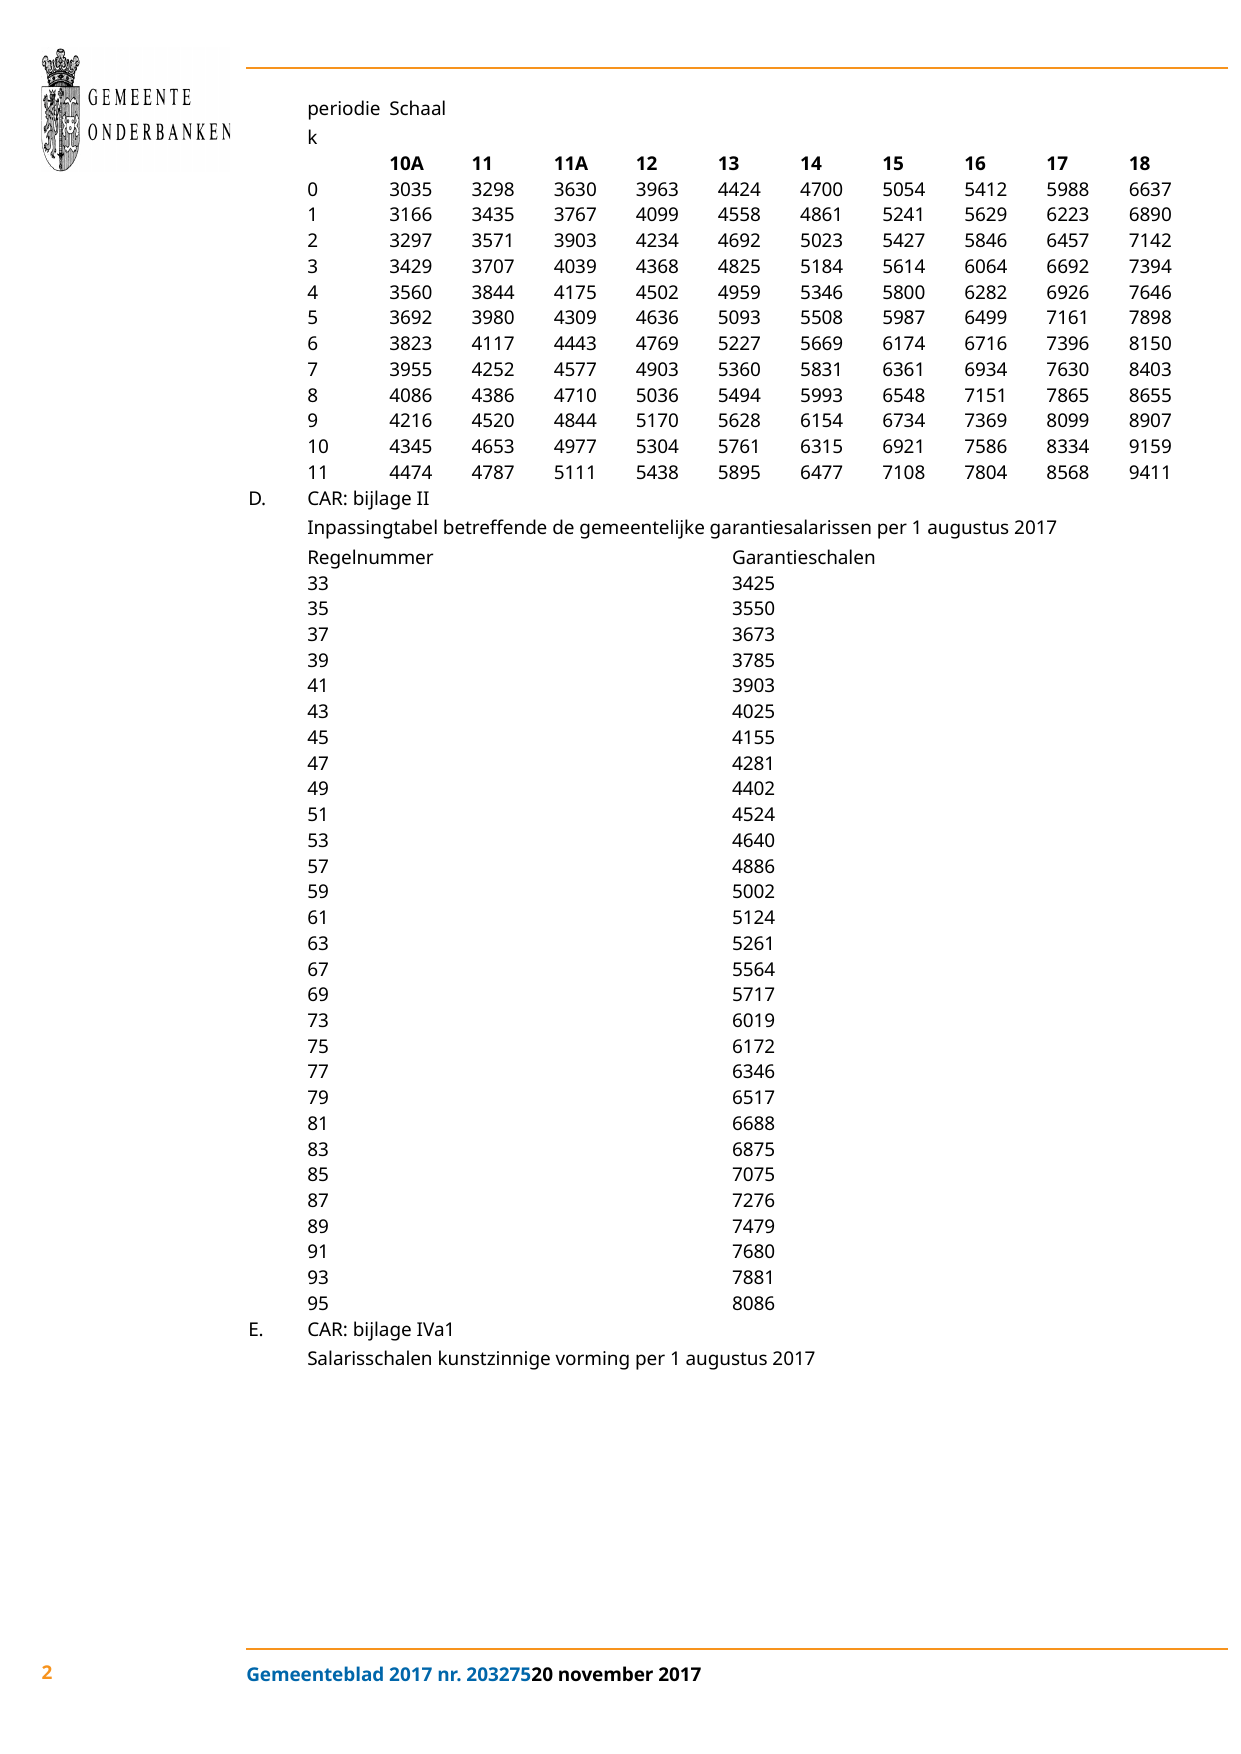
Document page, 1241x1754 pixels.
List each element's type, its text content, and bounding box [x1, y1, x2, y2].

table_cell 5438 [636, 459, 718, 485]
table_cell 7396 [1046, 330, 1128, 356]
table_cell 5993 [800, 382, 882, 407]
table_cell 3767 [554, 202, 636, 227]
table_cell 6921 [882, 433, 964, 459]
table_cell 10A [389, 150, 471, 176]
table_cell 6346 [732, 1059, 1211, 1084]
table_cell 15 [882, 150, 964, 176]
table_cell 5346 [800, 279, 882, 304]
table_cell 7142 [1129, 228, 1211, 253]
table_cell 5987 [882, 305, 964, 330]
table_cell 93 [307, 1265, 732, 1290]
table_cell 4886 [732, 853, 1211, 878]
table_cell 4520 [471, 408, 553, 433]
table_cell 7108 [882, 459, 964, 485]
table_cell 4861 [800, 202, 882, 227]
table_cell 7276 [732, 1187, 1211, 1213]
table_cell 14 [800, 150, 882, 176]
table_cell 49 [307, 776, 732, 801]
table_cell 33 [307, 570, 732, 596]
table_cell 6692 [1046, 253, 1128, 279]
table_cell 5717 [732, 981, 1211, 1007]
table_cell 6934 [964, 356, 1046, 382]
table_cell 5669 [800, 330, 882, 356]
table_cell 5 [307, 305, 389, 330]
table_cell 79 [307, 1084, 732, 1110]
table_cell 7804 [964, 459, 1046, 485]
table_cell 5227 [718, 330, 800, 356]
table_cell 3673 [732, 621, 1211, 647]
table_cell 11A [554, 150, 636, 176]
table_cell 18 [1129, 150, 1211, 176]
table_cell 59 [307, 879, 732, 904]
table_cell 4309 [554, 305, 636, 330]
table_cell 3955 [389, 356, 471, 382]
table_cell 4577 [554, 356, 636, 382]
table_cell 4825 [718, 253, 800, 279]
table_cell 4787 [471, 459, 553, 485]
table_cell 7680 [732, 1239, 1211, 1264]
table_cell 3298 [471, 176, 553, 202]
table_cell 8568 [1046, 459, 1128, 485]
table_cell 8 [307, 382, 389, 407]
table_cell 6154 [800, 408, 882, 433]
table_cell 43 [307, 699, 732, 724]
table_cell 3823 [389, 330, 471, 356]
table_cell 10 [307, 433, 389, 459]
table_cell 6172 [732, 1033, 1211, 1059]
table_cell 5427 [882, 228, 964, 253]
table_cell 39 [307, 647, 732, 673]
table_cell 3692 [389, 305, 471, 330]
table_cell 4368 [636, 253, 718, 279]
table_cell 3297 [389, 228, 471, 253]
table_cell 7 [307, 356, 389, 382]
table_cell 8099 [1046, 408, 1128, 433]
list CAR: bijlage II [248, 485, 1152, 511]
table_cell 6734 [882, 408, 964, 433]
table_cell 5988 [1046, 176, 1128, 202]
table_cell 4636 [636, 305, 718, 330]
list Salarisschalen kunstzinnige vorming per 1 augustus 2017 [248, 1346, 1152, 1371]
table_cell 51 [307, 801, 732, 827]
table_cell 4977 [554, 433, 636, 459]
table_cell 7479 [732, 1213, 1211, 1239]
table_cell 5831 [800, 356, 882, 382]
table_cell 3844 [471, 279, 553, 304]
table_cell 4524 [732, 801, 1211, 827]
table_cell 73 [307, 1007, 732, 1033]
table_cell 4959 [718, 279, 800, 304]
table_cell 2 [307, 228, 389, 253]
table_cell 0 [307, 176, 389, 202]
table_cell 3425 [732, 570, 1211, 596]
table_cell 41 [307, 673, 732, 698]
table_cell 12 [636, 150, 718, 176]
table_cell 4086 [389, 382, 471, 407]
table_cell 7881 [732, 1265, 1211, 1290]
table_cell 4117 [471, 330, 553, 356]
table_cell 6064 [964, 253, 1046, 279]
table_cell 77 [307, 1059, 732, 1084]
table_cell 3 [307, 253, 389, 279]
table_cell 8086 [732, 1290, 1211, 1316]
table_cell 5111 [554, 459, 636, 485]
table_cell 11 [307, 459, 389, 485]
table_cell 3903 [732, 673, 1211, 698]
table_cell 5614 [882, 253, 964, 279]
table_cell 8907 [1129, 408, 1211, 433]
table_cell 5846 [964, 228, 1046, 253]
table_cell 6637 [1129, 176, 1211, 202]
table_cell 87 [307, 1187, 732, 1213]
table_cell 3035 [389, 176, 471, 202]
list CAR: bijlage IVa1 [248, 1316, 1152, 1342]
table_header Schaal [389, 95, 1211, 150]
table_cell 6457 [1046, 228, 1128, 253]
table_cell 4175 [554, 279, 636, 304]
table_cell 95 [307, 1290, 732, 1316]
table_cell 7151 [964, 382, 1046, 407]
table_cell 4502 [636, 279, 718, 304]
table_cell 3166 [389, 202, 471, 227]
table_cell 17 [1046, 150, 1128, 176]
table_cell 5124 [732, 904, 1211, 930]
table_cell 4039 [554, 253, 636, 279]
table_cell 4252 [471, 356, 553, 382]
table_cell 4692 [718, 228, 800, 253]
table_cell 6688 [732, 1110, 1211, 1136]
table_cell 4025 [732, 699, 1211, 724]
table_cell 4769 [636, 330, 718, 356]
table_cell 83 [307, 1136, 732, 1162]
table_cell 5170 [636, 408, 718, 433]
table_cell 3550 [732, 596, 1211, 621]
table_cell 4903 [636, 356, 718, 382]
table_header periodiek [307, 95, 389, 150]
table_cell 6223 [1046, 202, 1128, 227]
table_cell 4386 [471, 382, 553, 407]
table_cell 3903 [554, 228, 636, 253]
table_cell 5629 [964, 202, 1046, 227]
table_cell 5304 [636, 433, 718, 459]
table_cell 8150 [1129, 330, 1211, 356]
table_cell 8334 [1046, 433, 1128, 459]
table_cell 4402 [732, 776, 1211, 801]
table_cell 81 [307, 1110, 732, 1136]
table_cell 9159 [1129, 433, 1211, 459]
table_cell 5261 [732, 930, 1211, 956]
table_cell 5800 [882, 279, 964, 304]
table_cell 6174 [882, 330, 964, 356]
table_cell 6890 [1129, 202, 1211, 227]
table_cell 7630 [1046, 356, 1128, 382]
table_cell 5564 [732, 956, 1211, 981]
table_cell 4700 [800, 176, 882, 202]
table_cell 5761 [718, 433, 800, 459]
table_cell 8655 [1129, 382, 1211, 407]
table_cell 5494 [718, 382, 800, 407]
table_cell 13 [718, 150, 800, 176]
table_cell 61 [307, 904, 732, 930]
table_cell 89 [307, 1213, 732, 1239]
table_cell 3429 [389, 253, 471, 279]
table_cell 7394 [1129, 253, 1211, 279]
table_cell 5895 [718, 459, 800, 485]
table_cell [307, 150, 389, 176]
picture [41, 47, 231, 172]
table_cell 4216 [389, 408, 471, 433]
table_cell 6315 [800, 433, 882, 459]
table_cell 6716 [964, 330, 1046, 356]
table_cell 6282 [964, 279, 1046, 304]
table_cell 3630 [554, 176, 636, 202]
table_cell 7898 [1129, 305, 1211, 330]
table_cell 3435 [471, 202, 553, 227]
table_cell 8403 [1129, 356, 1211, 382]
table_cell 5508 [800, 305, 882, 330]
table_cell 4474 [389, 459, 471, 485]
table_cell 5093 [718, 305, 800, 330]
table_cell 91 [307, 1239, 732, 1264]
table_cell 3571 [471, 228, 553, 253]
table_cell 4155 [732, 724, 1211, 750]
table_cell 3707 [471, 253, 553, 279]
table_cell 6926 [1046, 279, 1128, 304]
table_cell 5241 [882, 202, 964, 227]
table_cell 5023 [800, 228, 882, 253]
table_cell 69 [307, 981, 732, 1007]
table_cell 16 [964, 150, 1046, 176]
table_cell 6875 [732, 1136, 1211, 1162]
table_cell 6548 [882, 382, 964, 407]
table_cell 7865 [1046, 382, 1128, 407]
table_cell 9411 [1129, 459, 1211, 485]
table_cell 6361 [882, 356, 964, 382]
table_cell 7586 [964, 433, 1046, 459]
table_cell 85 [307, 1162, 732, 1187]
table_cell 57 [307, 853, 732, 878]
table_cell 4424 [718, 176, 800, 202]
table_cell 4345 [389, 433, 471, 459]
table_cell 4234 [636, 228, 718, 253]
table_cell 4 [307, 279, 389, 304]
table_cell 5036 [636, 382, 718, 407]
table_cell 4281 [732, 750, 1211, 776]
table_cell 4099 [636, 202, 718, 227]
table_cell 53 [307, 827, 732, 853]
table_cell 5412 [964, 176, 1046, 202]
table_cell 4844 [554, 408, 636, 433]
table_cell 47 [307, 750, 732, 776]
table_cell 5628 [718, 408, 800, 433]
table_cell 7369 [964, 408, 1046, 433]
table_cell 5002 [732, 879, 1211, 904]
table_cell 6 [307, 330, 389, 356]
table_header Garantieschalen [732, 544, 1211, 570]
table_cell 11 [471, 150, 553, 176]
list Inpassingtabel betreffende de gemeentelijke garantiesalarissen per 1 augustus 2017 [248, 514, 1152, 540]
table_cell 35 [307, 596, 732, 621]
table_cell 7646 [1129, 279, 1211, 304]
table_cell 7161 [1046, 305, 1128, 330]
table_cell 3785 [732, 647, 1211, 673]
table_cell 37 [307, 621, 732, 647]
table_cell 9 [307, 408, 389, 433]
table_cell 7075 [732, 1162, 1211, 1187]
table_cell 5184 [800, 253, 882, 279]
table_cell 5360 [718, 356, 800, 382]
table_cell 45 [307, 724, 732, 750]
table_cell 75 [307, 1033, 732, 1059]
table_cell 6499 [964, 305, 1046, 330]
table_cell 6517 [732, 1084, 1211, 1110]
table_cell 4443 [554, 330, 636, 356]
table_cell 4710 [554, 382, 636, 407]
table_cell 1 [307, 202, 389, 227]
table_cell 4653 [471, 433, 553, 459]
table_cell 6477 [800, 459, 882, 485]
table_cell 4558 [718, 202, 800, 227]
table_cell 63 [307, 930, 732, 956]
table_cell 3560 [389, 279, 471, 304]
table_cell 3980 [471, 305, 553, 330]
table_header Regelnummer [307, 544, 732, 570]
table_cell 3963 [636, 176, 718, 202]
table_cell 4640 [732, 827, 1211, 853]
table_cell 6019 [732, 1007, 1211, 1033]
table_cell 67 [307, 956, 732, 981]
table_cell 5054 [882, 176, 964, 202]
